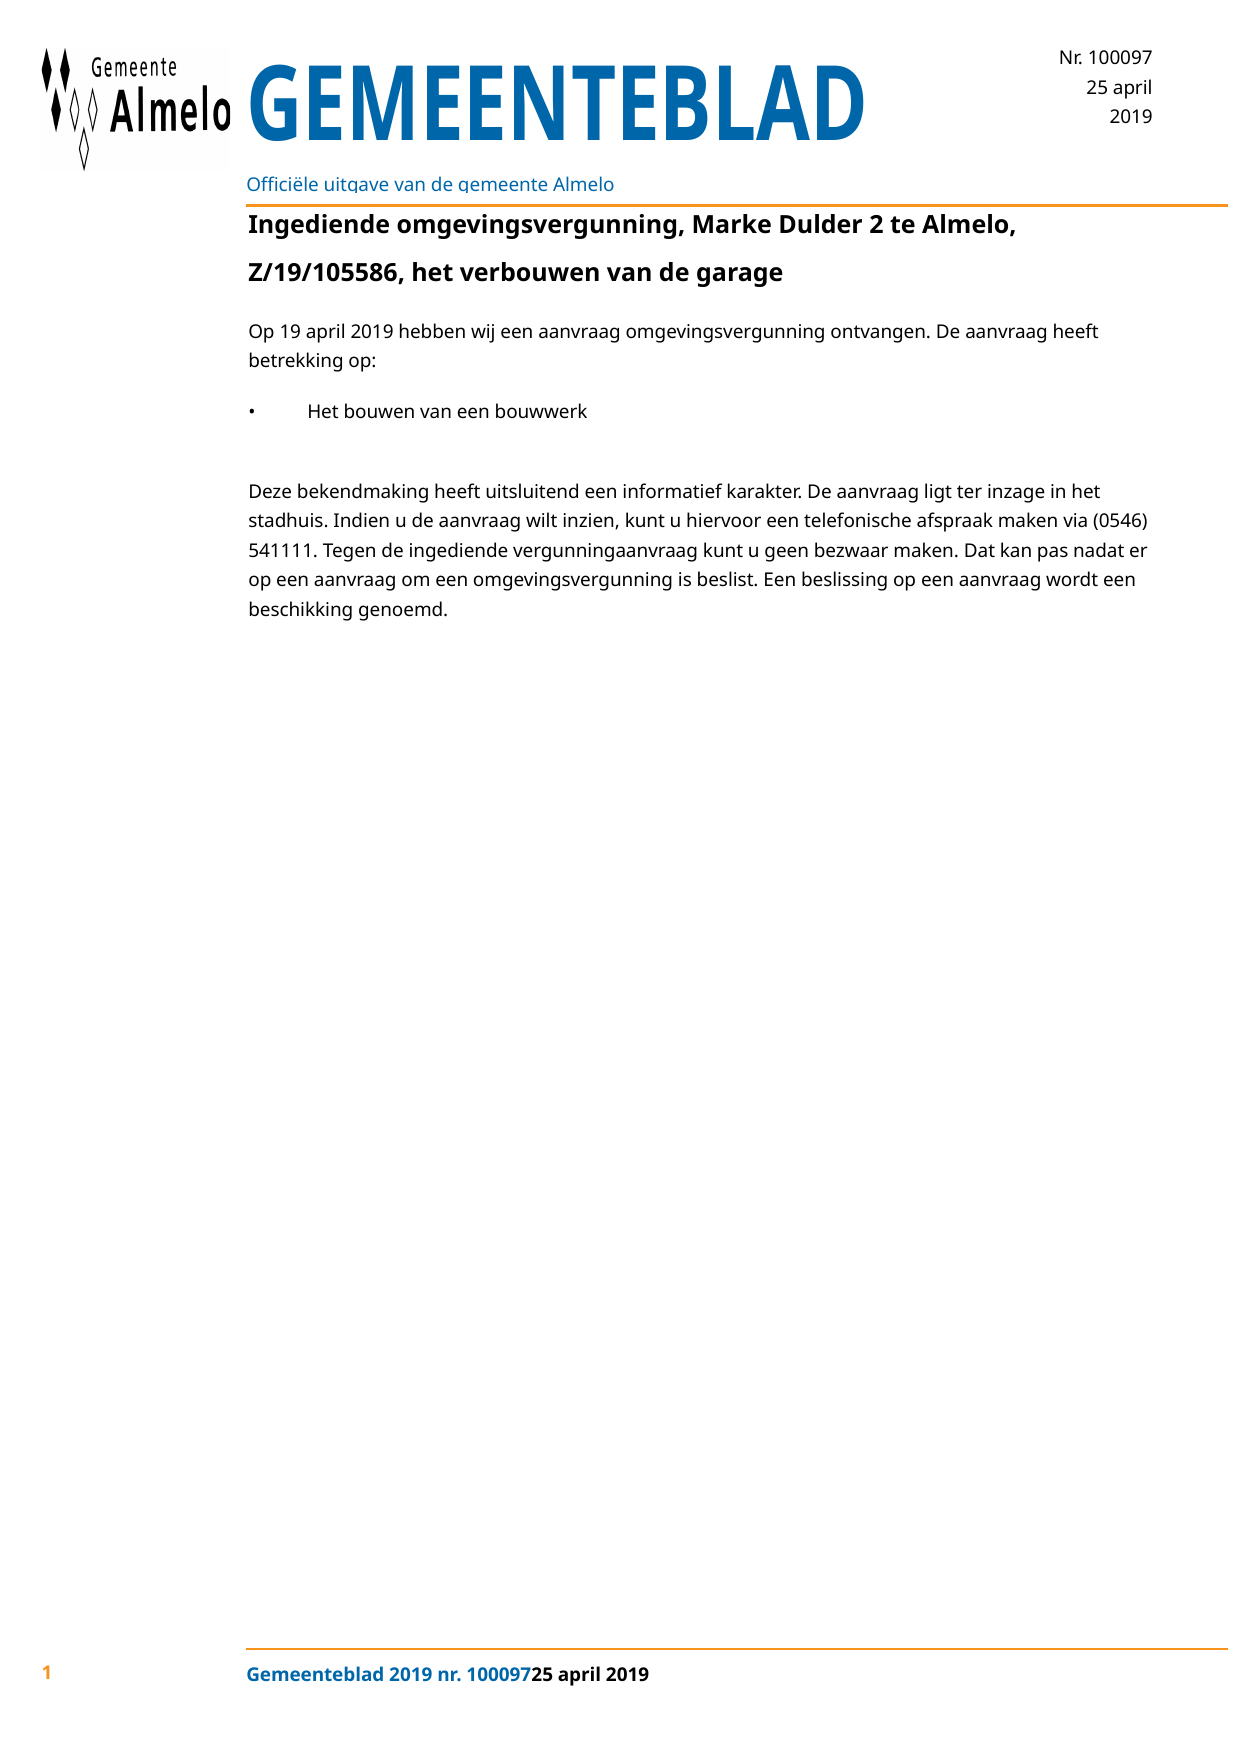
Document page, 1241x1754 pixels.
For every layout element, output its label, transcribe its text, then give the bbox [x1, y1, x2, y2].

text Ingediende omgevingsvergunning, Marke Dulder 2 te Almelo, Z/19/105586, het verbouwen van de garage [248, 207, 1152, 288]
picture [41, 47, 231, 172]
text Op 19 april 2019 hebben wij een aanvraag omgevingsvergunning ontvangen. De aanvraag heeft betrekking op: [248, 318, 1152, 373]
text Deze bekendmaking heeft uitsluitend een informatief karakter. De aanvraag ligt ter inzage in het stadhuis. Indien u de aanvraag wilt inzien, kunt u hiervoor een telefonische afspraak maken via (0546) 541111. Tegen de ingediende vergunningaanvraag kunt u geen bezwaar maken. Dat kan pas nadat er op een aanvraag om een omgevingsvergunning is beslist. Een beslissing op een aanvraag wordt een beschikking genoemd. [248, 478, 1152, 622]
list Het bouwen van een bouwwerk [248, 398, 1152, 424]
